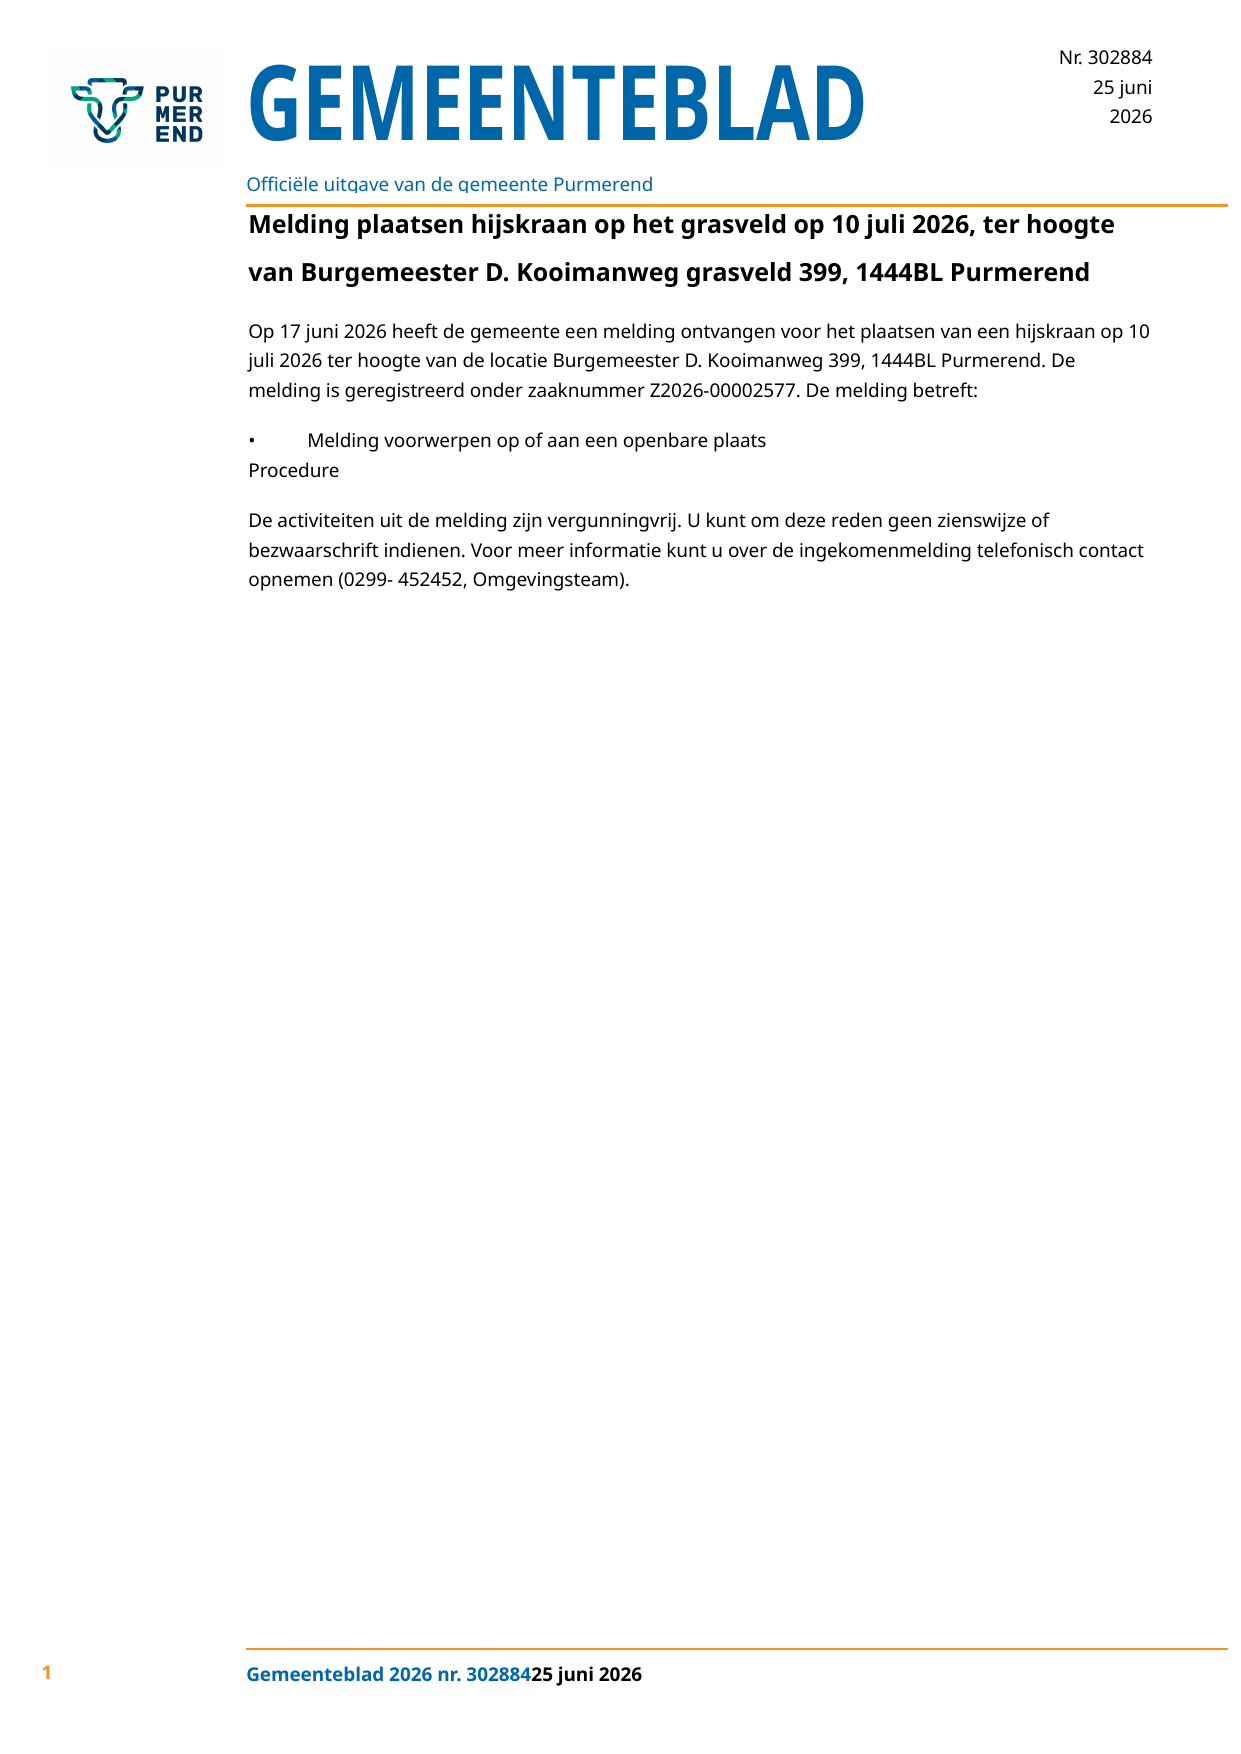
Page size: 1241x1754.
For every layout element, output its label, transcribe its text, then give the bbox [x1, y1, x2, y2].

text Op 17 juni 2026 heeft de gemeente een melding ontvangen voor het plaatsen van een hijskraan op 10 juli 2026 ter hoogte van de locatie Burgemeester D. Kooimanweg 399, 1444BL Purmerend. De melding is geregistreerd onder zaaknummer Z2026-00002577. De melding betreft: [248, 318, 1152, 403]
text Melding plaatsen hijskraan op het grasveld op 10 juli 2026, ter hoogte van Burgemeester D. Kooimanweg grasveld 399, 1444BL Purmerend [248, 207, 1152, 288]
list Melding voorwerpen op of aan een openbare plaats [248, 427, 1152, 453]
text De activiteiten uit de melding zijn vergunningvrij. U kunt om deze reden geen zienswijze of bezwaarschrift indienen. Voor meer informatie kunt u over de ingekomenmelding telefonisch contact opnemen (0299- 452452, Omgevingsteam). [248, 507, 1152, 592]
picture [41, 47, 231, 172]
text Procedure [248, 457, 1152, 483]
